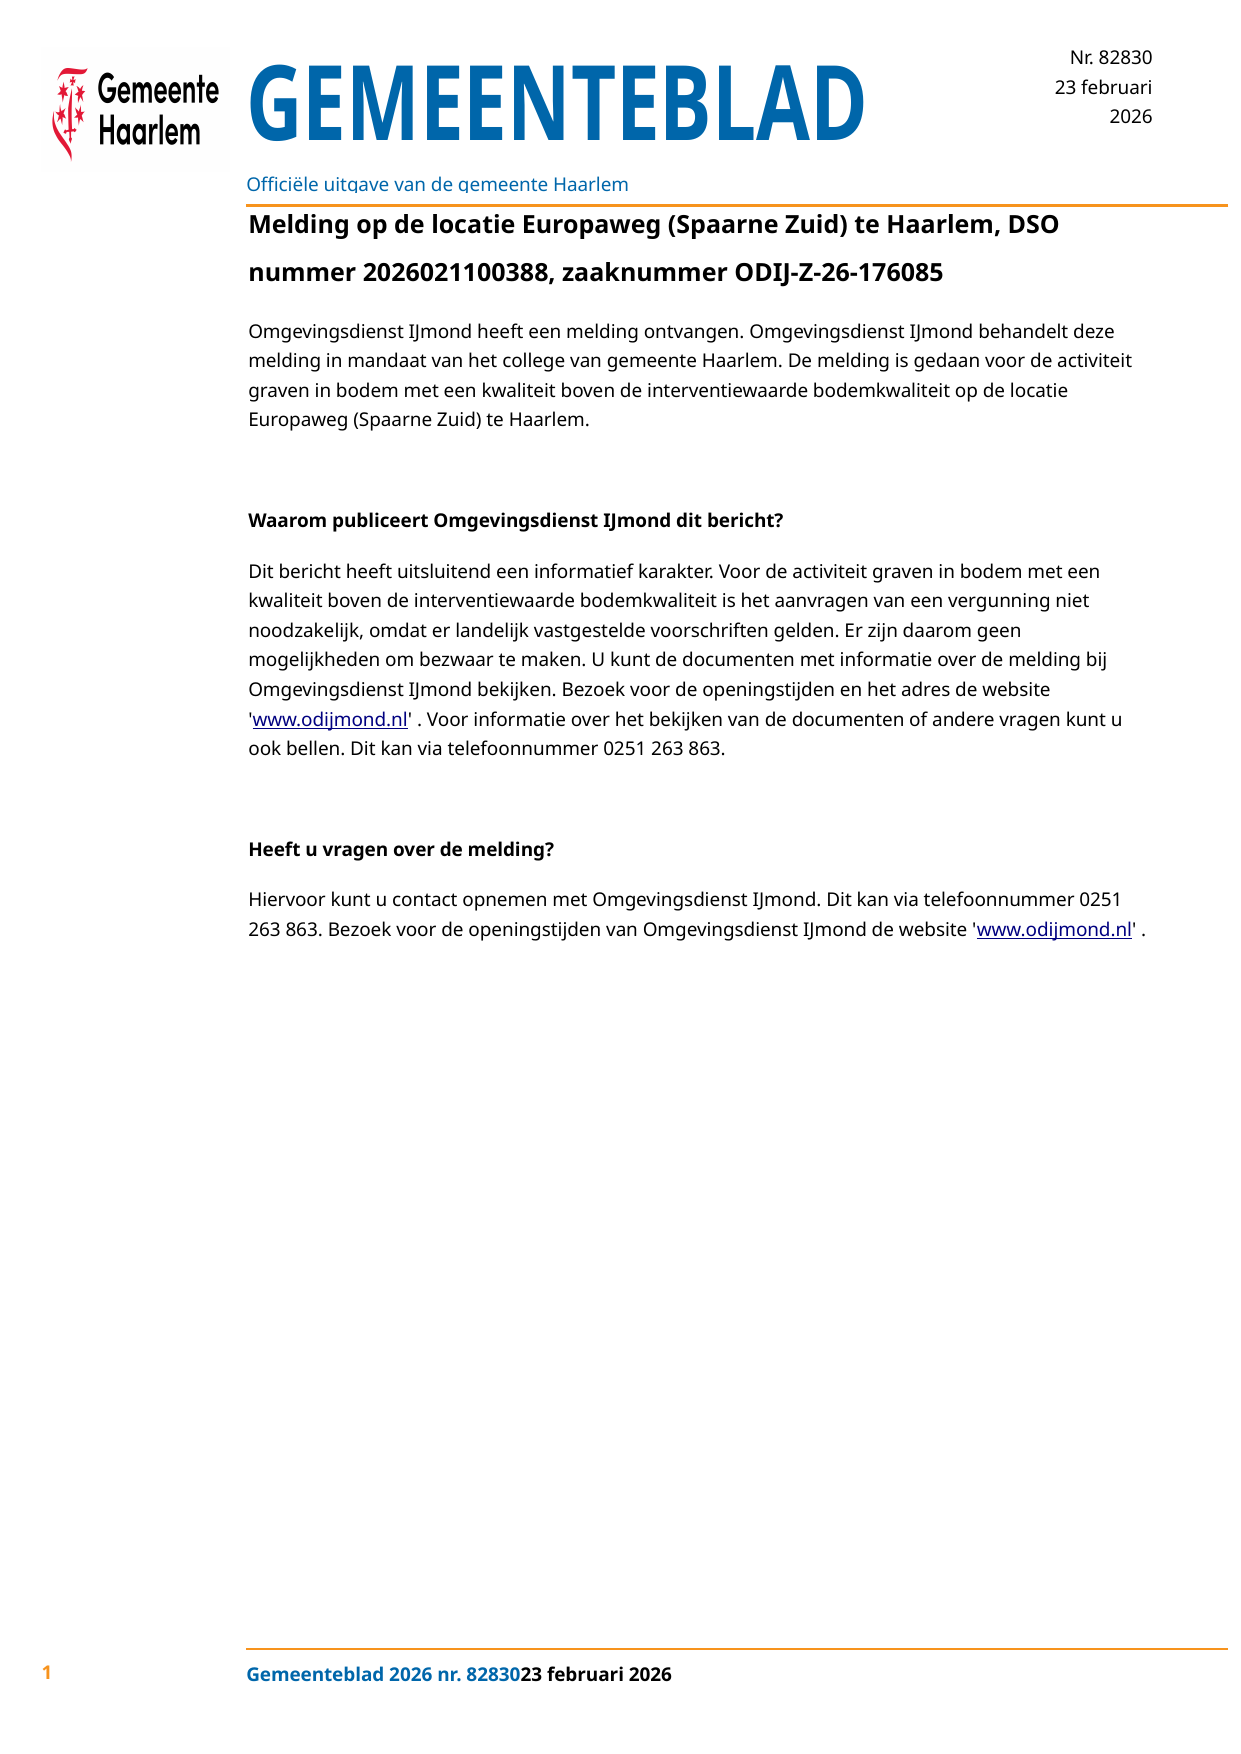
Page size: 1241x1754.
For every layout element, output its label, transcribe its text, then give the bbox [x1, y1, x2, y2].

text Melding op de locatie Europaweg (Spaarne Zuid) te Haarlem, DSO nummer 2026021100388, zaaknummer ODIJ-Z-26-176085 [248, 207, 1152, 288]
text Waarom publiceert Omgevingsdienst IJmond dit bericht? [248, 507, 1152, 533]
text Heeft u vragen over de melding? [248, 836, 1152, 862]
picture [41, 47, 231, 172]
text Hiervoor kunt u contact opnemen met Omgevingsdienst IJmond. Dit kan via telefoonnummer 0251 263 863. Bezoek voor de openingstijden van Omgevingsdienst IJmond de website 'www.odijmond.nl' . [248, 887, 1152, 942]
text Omgevingsdienst IJmond heeft een melding ontvangen. Omgevingsdienst IJmond behandelt deze melding in mandaat van het college van gemeente Haarlem. De melding is gedaan voor de activiteit graven in bodem met een kwaliteit boven de interventiewaarde bodemkwaliteit op de locatie Europaweg (Spaarne Zuid) te Haarlem. [248, 318, 1152, 432]
text Dit bericht heeft uitsluitend een informatief karakter. Voor de activiteit graven in bodem met een kwaliteit boven de interventiewaarde bodemkwaliteit is het aanvragen van een vergunning niet noodzakelijk, omdat er landelijk vastgestelde voorschriften gelden. Er zijn daarom geen mogelijkheden om bezwaar te maken. U kunt de documenten met informatie over de melding bij Omgevingsdienst IJmond bekijken. Bezoek voor de openingstijden en het adres de website 'www.odijmond.nl' . Voor informatie over het bekijken van de documenten of andere vragen kunt u ook bellen. Dit kan via telefoonnummer 0251 263 863. [248, 558, 1152, 761]
